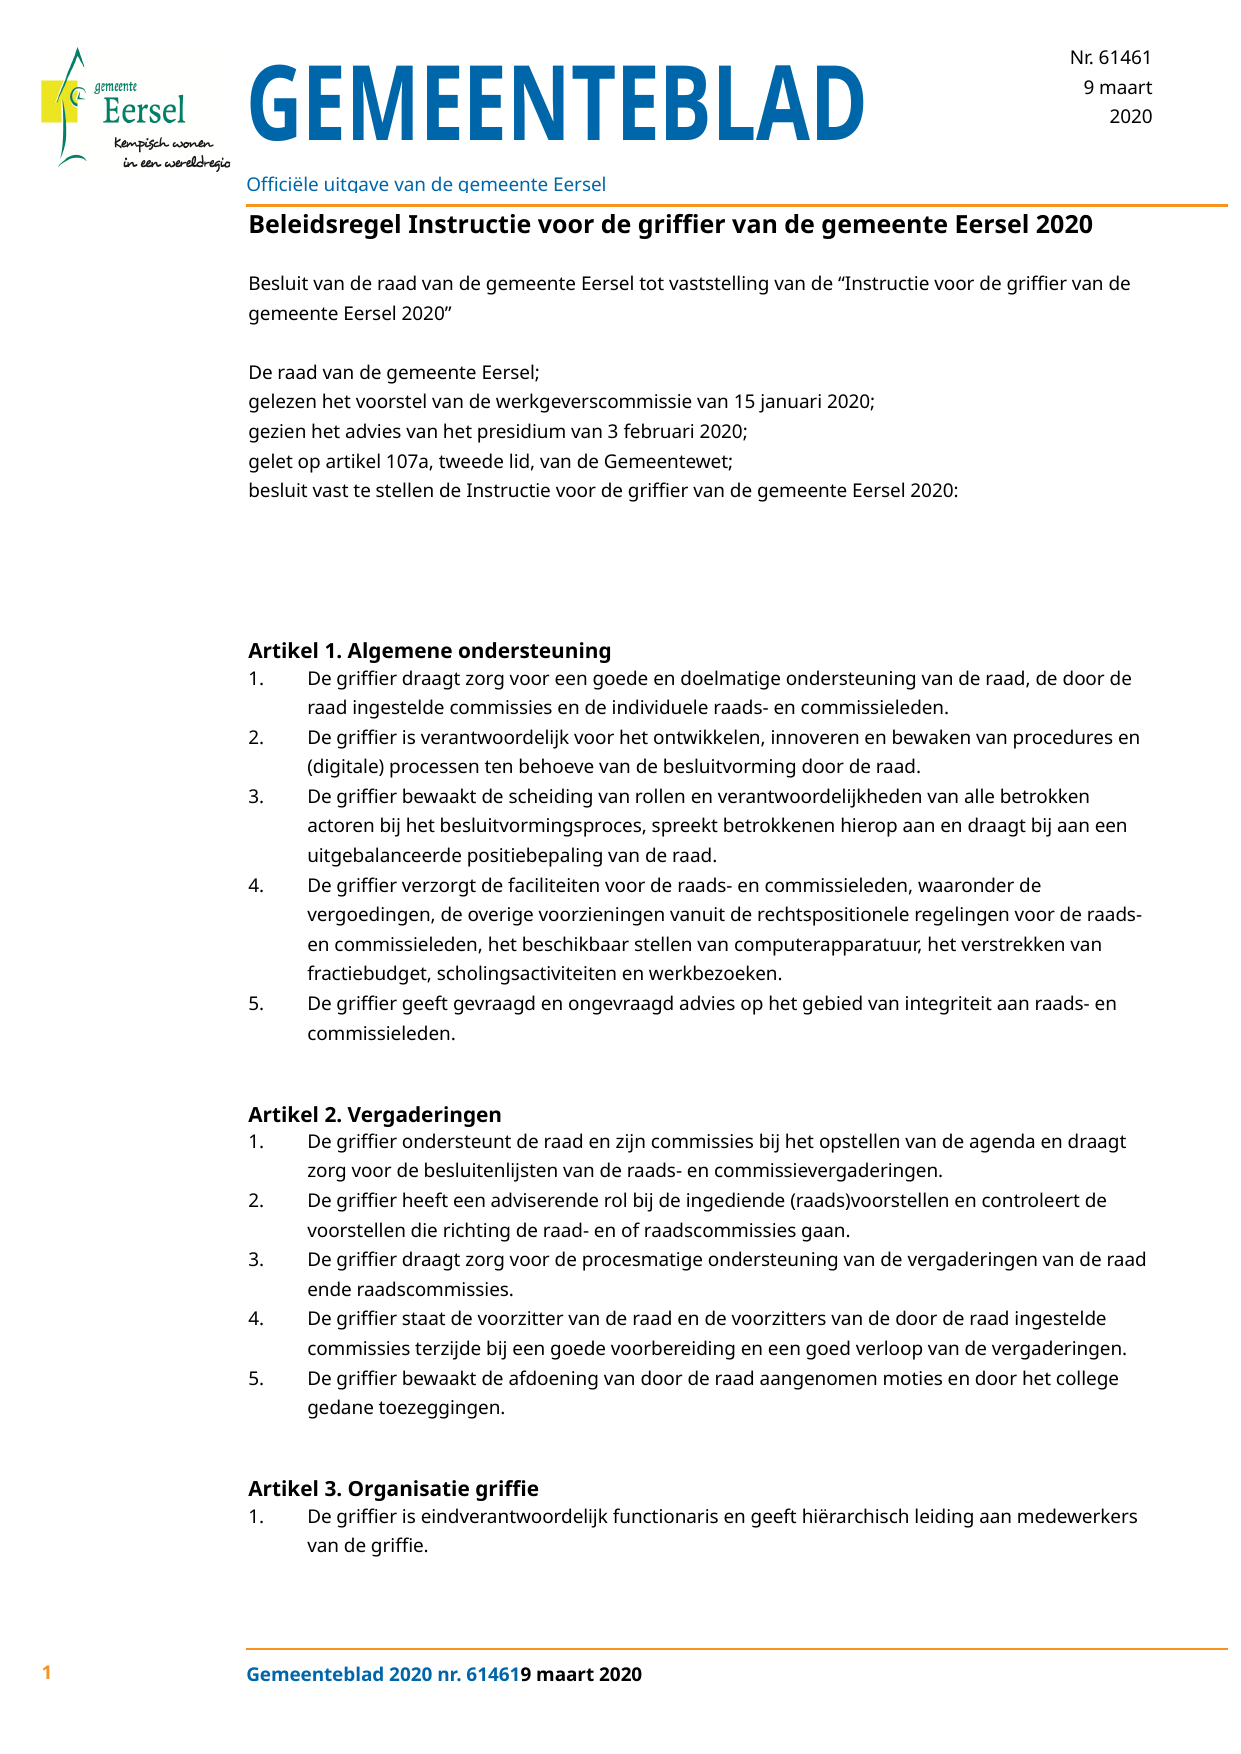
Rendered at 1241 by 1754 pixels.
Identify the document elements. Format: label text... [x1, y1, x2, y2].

text Besluit van de raad van de gemeente Eersel tot vaststelling van de “Instructie voor de griffier van de gemeente Eersel 2020” [248, 270, 1152, 326]
text Beleidsregel Instructie voor de griffier van de gemeente Eersel 2020 [248, 207, 1152, 241]
list De griffier draagt zorg voor de procesmatige ondersteuning van de vergaderingen van de raad ende raadscommissies. [248, 1246, 1152, 1302]
list De griffier bewaakt de afdoening van door de raad aangenomen moties en door het college gedane toezeggingen. [248, 1365, 1152, 1420]
list De griffier heeft een adviserende rol bij de ingediende (raads)voorstellen en controleert de voorstellen die richting de raad- en of raadscommissies gaan. [248, 1187, 1152, 1243]
text Artikel 2. Vergaderingen [248, 1100, 1152, 1128]
list De griffier draagt zorg voor een goede en doelmatige ondersteuning van de raad, de door de raad ingestelde commissies en de individuele raads- en commissieleden. [248, 665, 1152, 720]
list De griffier bewaakt de scheiding van rollen en verantwoordelijkheden van alle betrokken actoren bij het besluitvormingsproces, spreekt betrokkenen hierop aan en draagt bij aan een uitgebalanceerde positiebepaling van de raad. [248, 783, 1152, 868]
text Artikel 3. Organisatie griffie [248, 1474, 1152, 1503]
list De griffier geeft gevraagd en ongevraagd advies op het gebied van integriteit aan raads- en commissieleden. [248, 990, 1152, 1045]
text gelezen het voorstel van de werkgeverscommissie van 15 januari 2020; [248, 389, 1152, 414]
picture [41, 47, 231, 172]
list De griffier ondersteunt de raad en zijn commissies bij het opstellen van de agenda en draagt zorg voor de besluitenlijsten van de raads- en commissievergaderingen. [248, 1128, 1152, 1183]
text Artikel 1. Algemene ondersteuning [248, 636, 1152, 665]
text De raad van de gemeente Eersel; [248, 359, 1152, 385]
text gezien het advies van het presidium van 3 februari 2020; [248, 418, 1152, 444]
text besluit vast te stellen de Instructie voor de griffier van de gemeente Eersel 2020: [248, 477, 1152, 503]
list De griffier staat de voorzitter van de raad en de voorzitters van de door de raad ingestelde commissies terzijde bij een goede voorbereiding en een goed verloop van de vergaderingen. [248, 1306, 1152, 1361]
list De griffier is eindverantwoordelijk functionaris en geeft hiërarchisch leiding aan medewerkers van de griffie. [248, 1503, 1152, 1558]
text gelet op artikel 107a, tweede lid, van de Gemeentewet; [248, 448, 1152, 473]
list De griffier verzorgt de faciliteiten voor de raads- en commissieleden, waaronder de vergoedingen, de overige voorzieningen vanuit de rechtspositionele regelingen voor de raads- en commissieleden, het beschikbaar stellen van computerapparatuur, het verstrekken van fractiebudget, scholingsactiviteiten en werkbezoeken. [248, 872, 1152, 986]
list De griffier is verantwoordelijk voor het ontwikkelen, innoveren en bewaken van procedures en (digitale) processen ten behoeve van de besluitvorming door de raad. [248, 724, 1152, 779]
